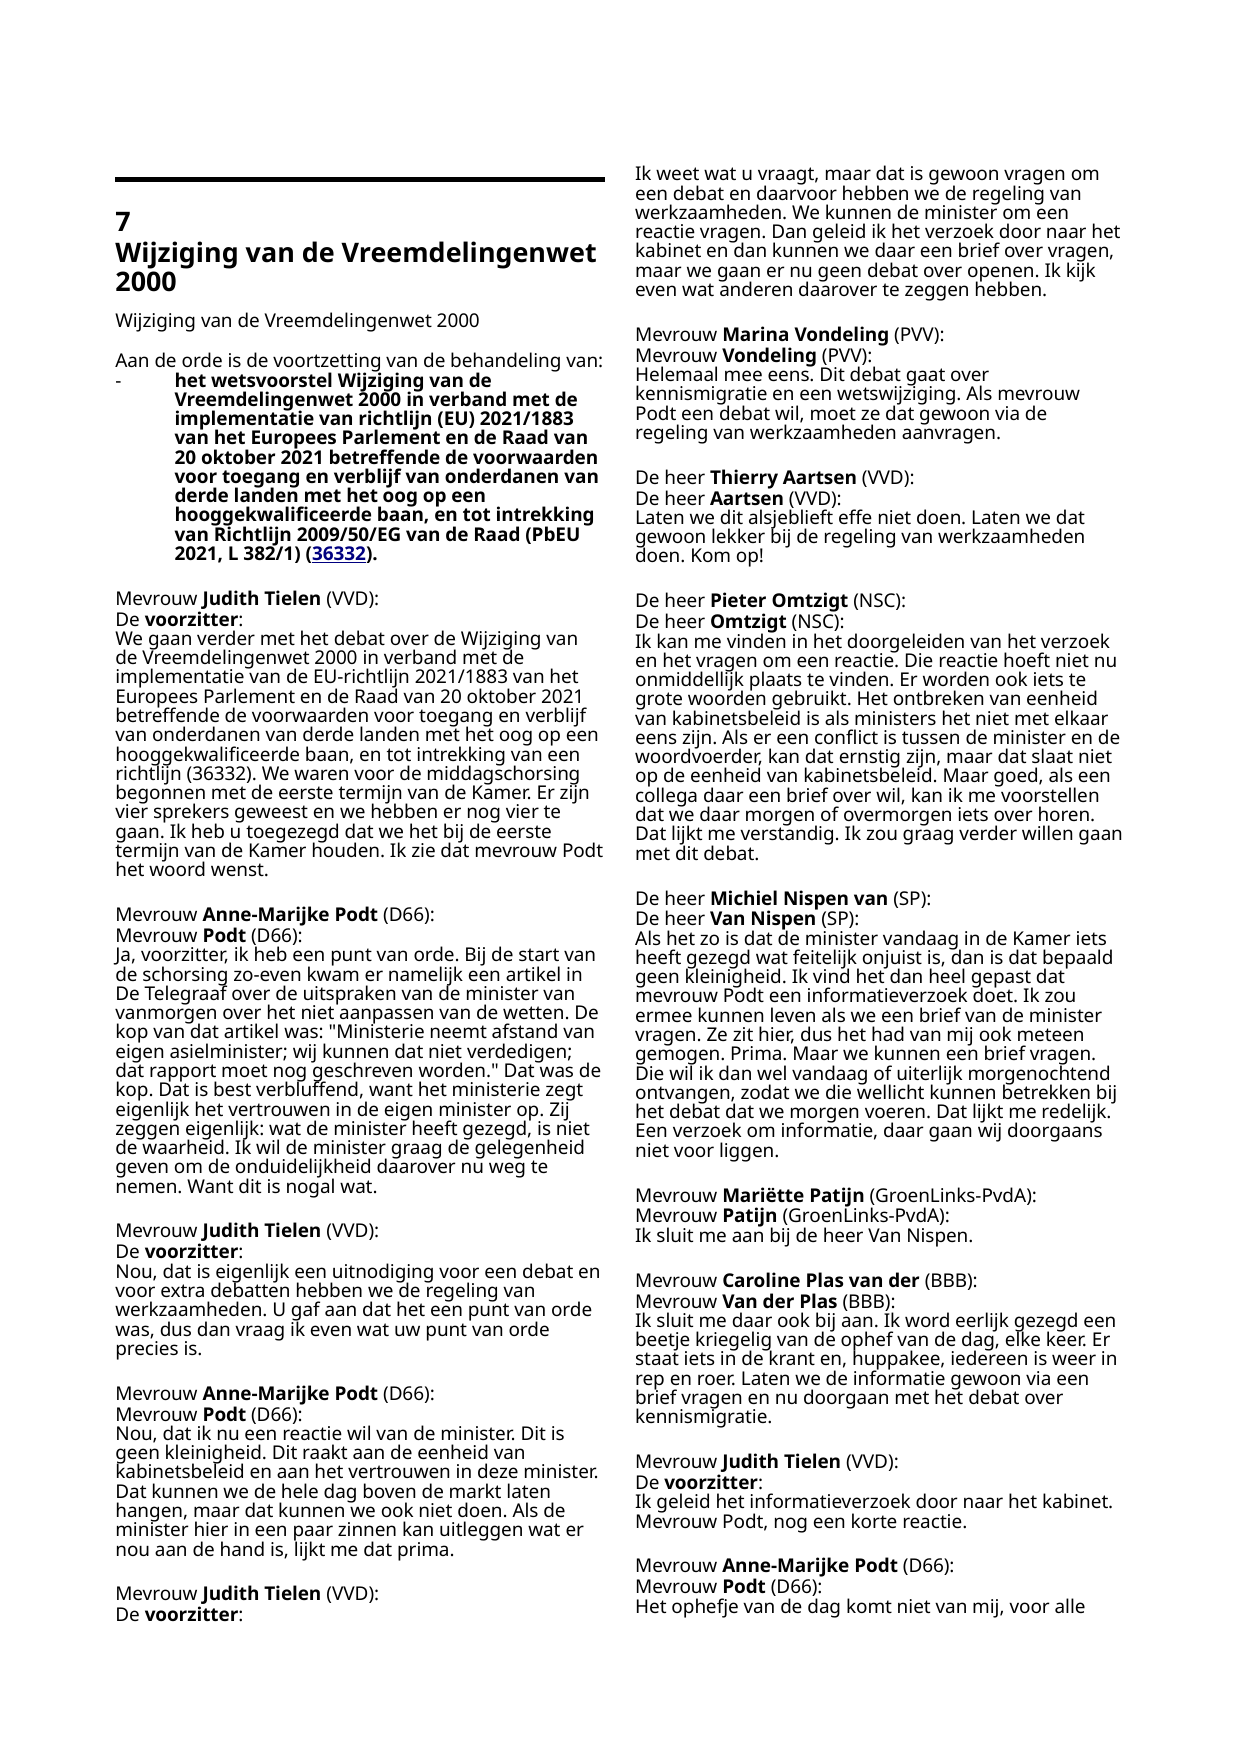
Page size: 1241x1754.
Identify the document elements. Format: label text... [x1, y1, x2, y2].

text Mevrouw Judith Tielen (VVD): [635, 1448, 1125, 1474]
text We gaan verder met het debat over de Wijziging van de Vreemdelingenwet 2000 in verband met de implementatie van de EU-richtlijn 2021/1883 van het Europees Parlement en de Raad van 20 oktober 2021 betreffende de voorwaarden voor toegang en verblijf van onderdanen van derde landen met het oog op een hooggekwalificeerde baan, en tot intrekking van een richtlijn (36332). We waren voor de middagschorsing begonnen met de eerste termijn van de Kamer. Er zijn vier sprekers geweest en we hebben er nog vier te gaan. Ik heb u toegezegd dat we het bij de eerste termijn van de Kamer houden. Ik zie dat mevrouw Podt het woord wenst. [115, 630, 605, 881]
text Mevrouw Podt (D66): [635, 1578, 1125, 1598]
text Mevrouw Patijn (GroenLinks-PvdA): [635, 1207, 1125, 1227]
text De heer Thierry Aartsen (VVD): [635, 464, 1125, 490]
text Mevrouw Vondeling (PVV): [635, 347, 1125, 366]
text Helemaal mee eens. Dit debat gaat over kennismigratie en een wetswijziging. Als mevrouw Podt een debat wil, moet ze dat gewoon via de regeling van werkzaamheden aanvragen. [635, 366, 1125, 443]
list het wetsvoorstel Wijziging van de Vreemdelingenwet 2000 in verband met de implementatie van richtlijn (EU) 2021/1883 van het Europees Parlement en de Raad van 20 oktober 2021 betreffende de voorwaarden voor toegang en verblijf van onderdanen van derde landen met het oog op een hooggekwalificeerde baan, en tot intrekking van Richtlijn 2009/50/EG van de Raad (PbEU 2021, L 382/1) (36332). [115, 372, 605, 564]
text Wijziging van de Vreemdelingenwet 2000 [115, 239, 605, 312]
text Ik kan me vinden in het doorgeleiden van het verzoek en het vragen om een reactie. Die reactie hoeft niet nu onmiddellijk plaats te vinden. Er worden ook iets te grote woorden gebruikt. Het ontbreken van eenheid van kabinetsbeleid is als ministers het niet met elkaar eens zijn. Als er een conflict is tussen de minister en de woordvoerder, kan dat ernstig zijn, maar dat slaat niet op de eenheid van kabinetsbeleid. Maar goed, als een collega daar een brief over wil, kan ik me voorstellen dat we daar morgen of overmorgen iets over horen. Dat lijkt me verstandig. Ik zou graag verder willen gaan met dit debat. [635, 633, 1125, 864]
text Ik geleid het informatieverzoek door naar het kabinet. Mevrouw Podt, nog een korte reactie. [635, 1493, 1125, 1532]
text Aan de orde is de voortzetting van de behandeling van: [115, 352, 605, 372]
text Mevrouw Marina Vondeling (PVV): [635, 321, 1125, 347]
text De heer Michiel Nispen van (SP): [635, 885, 1125, 910]
text Het ophefje van de dag komt niet van mij, voor alle [635, 1598, 1125, 1617]
text Mevrouw Caroline Plas van der (BBB): [635, 1267, 1125, 1293]
text Nou, dat is eigenlijk een uitnodiging voor een debat en voor extra debatten hebben we de regeling van werkzaamheden. U gaf aan dat het een punt van orde was, dus dan vraag ik even wat uw punt van orde precies is. [115, 1263, 605, 1359]
text Mevrouw Anne-Marijke Podt (D66): [115, 901, 605, 927]
text Ik weet wat u vraagt, maar dat is gewoon vragen om een debat en daarvoor hebben we de regeling van werkzaamheden. We kunnen de minister om een reactie vragen. Dan geleid ik het verzoek door naar het kabinet en dan kunnen we daar een brief over vragen, maar we gaan er nu geen debat over openen. Ik kijk even wat anderen daarover te zeggen hebben. [635, 165, 1125, 300]
text Nou, dat ik nu een reactie wil van de minister. Dit is geen kleinigheid. Dit raakt aan de eenheid van kabinetsbeleid en aan het vertrouwen in deze minister. Dat kunnen we de hele dag boven de markt laten hangen, maar dat kunnen we ook niet doen. Als de minister hier in een paar zinnen kan uitleggen wat er nou aan de hand is, lijkt me dat prima. [115, 1425, 605, 1560]
text Als het zo is dat de minister vandaag in de Kamer iets heeft gezegd wat feitelijk onjuist is, dan is dat bepaald geen kleinigheid. Ik vind het dan heel gepast dat mevrouw Podt een informatieverzoek doet. Ik zou ermee kunnen leven als we een brief van de minister vragen. Ze zit hier, dus het had van mij ook meteen gemogen. Prima. Maar we kunnen een brief vragen. Die wil ik dan wel vandaag of uiterlijk morgenochtend ontvangen, zodat we die wellicht kunnen betrekken bij het debat dat we morgen voeren. Dat lijkt me redelijk. Een verzoek om informatie, daar gaan wij doorgaans niet voor liggen. [635, 930, 1125, 1161]
text Ja, voorzitter, ik heb een punt van orde. Bij de start van de schorsing zo-even kwam er namelijk een artikel in De Telegraaf over de uitspraken van de minister van vanmorgen over het niet aanpassen van de wetten. De kop van dat artikel was: "Ministerie neemt afstand van eigen asielminister; wij kunnen dat niet verdedigen; dat rapport moet nog geschreven worden." Dat was de kop. Dat is best verbluffend, want het ministerie zegt eigenlijk het vertrouwen in de eigen minister op. Zij zeggen eigenlijk: wat de minister heeft gezegd, is niet de waarheid. Ik wil de minister graag de gelegenheid geven om de onduidelijkheid daarover nu weg te nemen. Want dit is nogal wat. [115, 946, 605, 1197]
text De heer Omtzigt (NSC): [635, 613, 1125, 633]
text Mevrouw Podt (D66): [115, 1406, 605, 1425]
text Mevrouw Anne-Marijke Podt (D66): [635, 1553, 1125, 1578]
text Mevrouw Anne-Marijke Podt (D66): [115, 1380, 605, 1406]
text De voorzitter: [115, 1606, 605, 1626]
text Mevrouw Judith Tielen (VVD): [115, 1581, 605, 1606]
text De heer Aartsen (VVD): [635, 490, 1125, 509]
text Ik sluit me daar ook bij aan. Ik word eerlijk gezegd een beetje kriegelig van de ophef van de dag, elke keer. Er staat iets in de krant en, huppakee, iedereen is weer in rep en roer. Laten we de informatie gewoon via een brief vragen en nu doorgaan met het debat over kennismigratie. [635, 1312, 1125, 1427]
text De heer Pieter Omtzigt (NSC): [635, 588, 1125, 613]
text De heer Van Nispen (SP): [635, 910, 1125, 930]
text Mevrouw Judith Tielen (VVD): [115, 1218, 605, 1243]
text Mevrouw Mariëtte Patijn (GroenLinks-PvdA): [635, 1182, 1125, 1207]
text De voorzitter: [115, 1243, 605, 1263]
text De voorzitter: [635, 1474, 1125, 1493]
text 7 [115, 203, 605, 239]
text Wijziging van de Vreemdelingenwet 2000 [115, 312, 605, 332]
text Mevrouw Judith Tielen (VVD): [115, 585, 605, 611]
text Ik sluit me aan bij de heer Van Nispen. [635, 1227, 1125, 1246]
text De voorzitter: [115, 611, 605, 630]
text Mevrouw Podt (D66): [115, 927, 605, 946]
text Mevrouw Van der Plas (BBB): [635, 1293, 1125, 1312]
text Laten we dit alsjeblieft effe niet doen. Laten we dat gewoon lekker bij de regeling van werkzaamheden doen. Kom op! [635, 509, 1125, 567]
